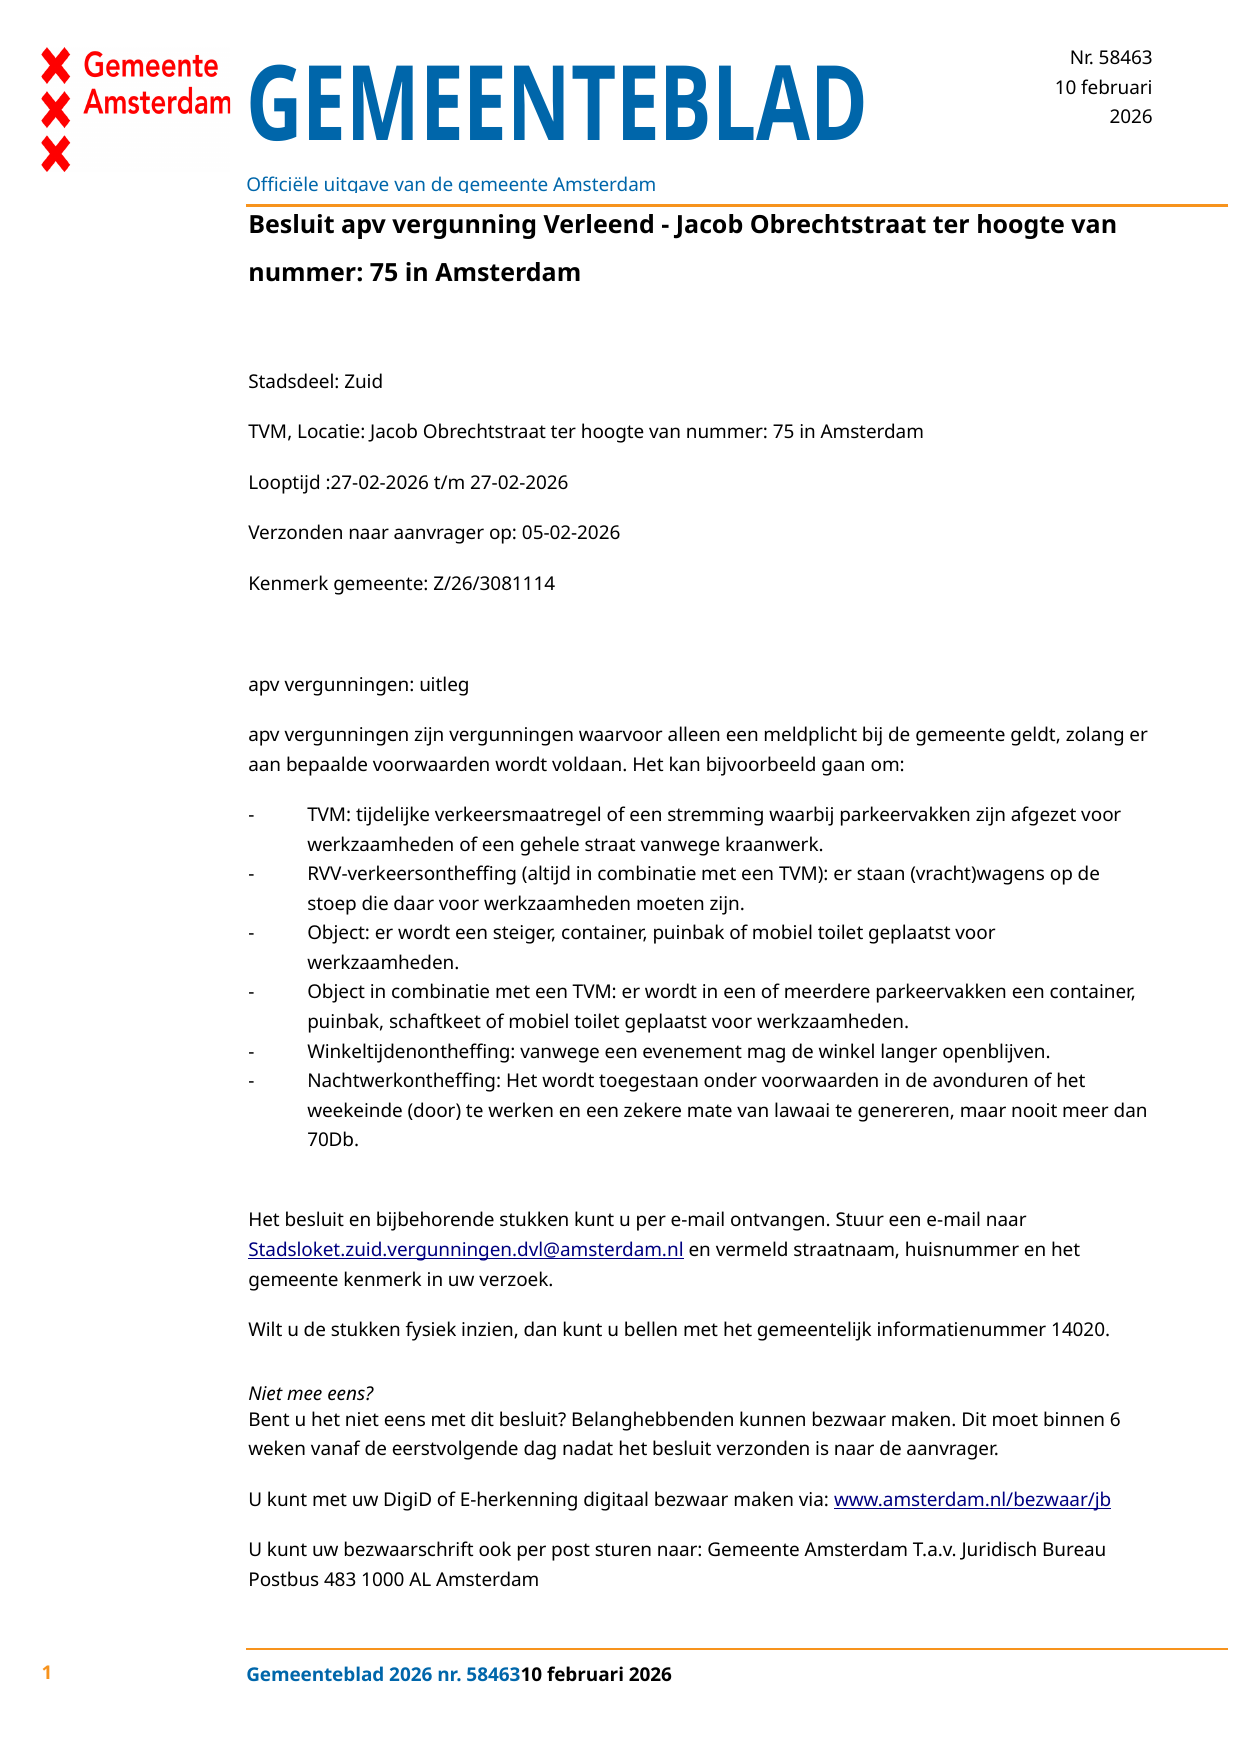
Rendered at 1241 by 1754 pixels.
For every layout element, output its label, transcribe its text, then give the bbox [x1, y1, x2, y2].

text Looptijd :27-02-2026 t/m 27-02-2026 [248, 469, 1152, 495]
text Besluit apv vergunning Verleend - Jacob Obrechtstraat ter hoogte van nummer: 75 in Amsterdam [248, 207, 1152, 288]
text Wilt u de stukken fysiek inzien, dan kunt u bellen met het gemeentelijk informatienummer 14020. [248, 1316, 1152, 1342]
text U kunt uw bezwaarschrift ook per post sturen naar: Gemeente Amsterdam T.a.v. Juridisch Bureau Postbus 483 1000 AL Amsterdam [248, 1536, 1152, 1592]
list Object: er wordt een steiger, container, puinbak of mobiel toilet geplaatst voor werkzaamheden. [248, 919, 1152, 975]
list Winkeltijdenontheffing: vanwege een evenement mag de winkel langer openblijven. [248, 1038, 1152, 1064]
text Verzonden naar aanvrager op: 05-02-2026 [248, 519, 1152, 545]
list RVV-verkeersontheffing (altijd in combinatie met een TVM): er staan (vracht)wagens op de stoep die daar voor werkzaamheden moeten zijn. [248, 860, 1152, 916]
text U kunt met uw DigiD of E-herkenning digitaal bezwaar maken via: www.amsterdam.nl/bezwaar/jb [248, 1486, 1152, 1512]
text Het besluit en bijbehorende stukken kunt u per e-mail ontvangen. Stuur een e-mail naar Stadsloket.zuid.vergunningen.dvl@amsterdam.nl en vermeld straatnaam, huisnummer en het gemeente kenmerk in uw verzoek. [248, 1207, 1152, 1292]
text apv vergunningen: uitleg [248, 671, 1152, 697]
list Object in combinatie met een TVM: er wordt in een of meerdere parkeervakken een container, puinbak, schaftkeet of mobiel toilet geplaatst voor werkzaamheden. [248, 979, 1152, 1034]
text Niet mee eens? [248, 1380, 1152, 1406]
text Bent u het niet eens met dit besluit? Belanghebbenden kunnen bezwaar maken. Dit moet binnen 6 weken vanaf de eerstvolgende dag nadat het besluit verzonden is naar de aanvrager. [248, 1406, 1152, 1461]
text Kenmerk gemeente: Z/26/3081114 [248, 570, 1152, 596]
list Nachtwerkontheffing: Het wordt toegestaan onder voorwaarden in de avonduren of het weekeinde (door) te werken en een zekere mate van lawaai te genereren, maar nooit meer dan 70Db. [248, 1067, 1152, 1152]
picture [41, 47, 231, 172]
text apv vergunningen zijn vergunningen waarvoor alleen een meldplicht bij de gemeente geldt, zolang er aan bepaalde voorwaarden wordt voldaan. Het kan bijvoorbeeld gaan om: [248, 721, 1152, 777]
text Stadsdeel: Zuid [248, 368, 1152, 394]
text TVM, Locatie: Jacob Obrechtstraat ter hoogte van nummer: 75 in Amsterdam [248, 419, 1152, 444]
list TVM: tijdelijke verkeersmaatregel of een stremming waarbij parkeervakken zijn afgezet voor werkzaamheden of een gehele straat vanwege kraanwerk. [248, 801, 1152, 857]
